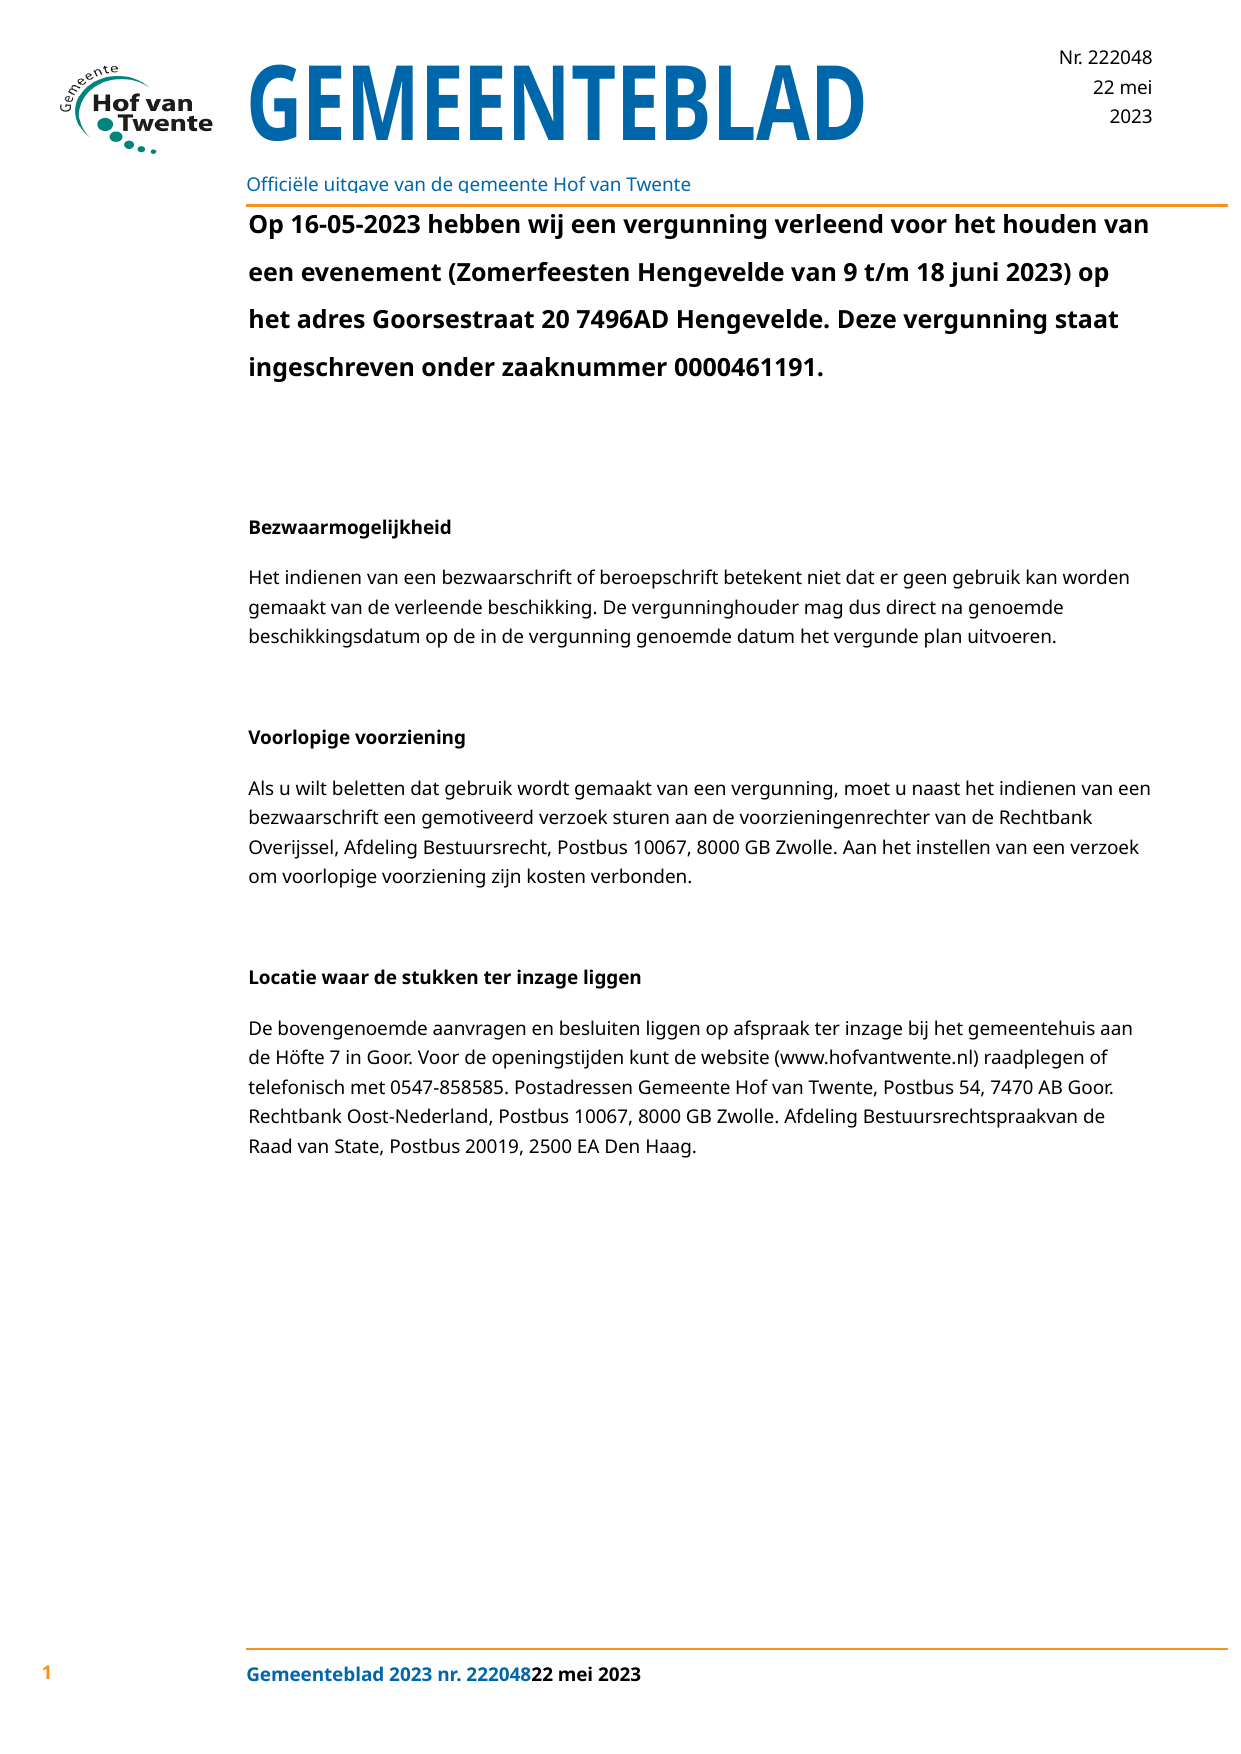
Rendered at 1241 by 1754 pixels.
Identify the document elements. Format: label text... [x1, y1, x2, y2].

text Op 16-05-2023 hebben wij een vergunning verleend voor het houden van een evenement (Zomerfeesten Hengevelde van 9 t/m 18 juni 2023) op het adres Goorsestraat 20 7496AD Hengevelde. Deze vergunning staat ingeschreven onder zaaknummer 0000461191. [248, 207, 1152, 384]
picture [41, 47, 231, 172]
text Voorlopige voorziening [248, 724, 1152, 750]
text De bovengenoemde aanvragen en besluiten liggen op afspraak ter inzage bij het gemeentehuis aan de Höfte 7 in Goor. Voor de openingstijden kunt de website (www.hofvantwente.nl) raadplegen of telefonisch met 0547-858585. Postadressen Gemeente Hof van Twente, Postbus 54, 7470 AB Goor. Rechtbank Oost-Nederland, Postbus 10067, 8000 GB Zwolle. Afdeling Bestuursrechtspraakvan de Raad van State, Postbus 20019, 2500 EA Den Haag. [248, 1015, 1152, 1159]
text Locatie waar de stukken ter inzage liggen [248, 964, 1152, 990]
text Bezwaarmogelijkheid [248, 514, 1152, 540]
text Het indienen van een bezwaarschrift of beroepschrift betekent niet dat er geen gebruik kan worden gemaakt van de verleende beschikking. De vergunninghouder mag dus direct na genoemde beschikkingsdatum op de in de vergunning genoemde datum het vergunde plan uitvoeren. [248, 564, 1152, 649]
text Als u wilt beletten dat gebruik wordt gemaakt van een vergunning, moet u naast het indienen van een bezwaarschrift een gemotiveerd verzoek sturen aan de voorzieningenrechter van de Rechtbank Overijssel, Afdeling Bestuursrecht, Postbus 10067, 8000 GB Zwolle. Aan het instellen van een verzoek om voorlopige voorziening zijn kosten verbonden. [248, 775, 1152, 889]
